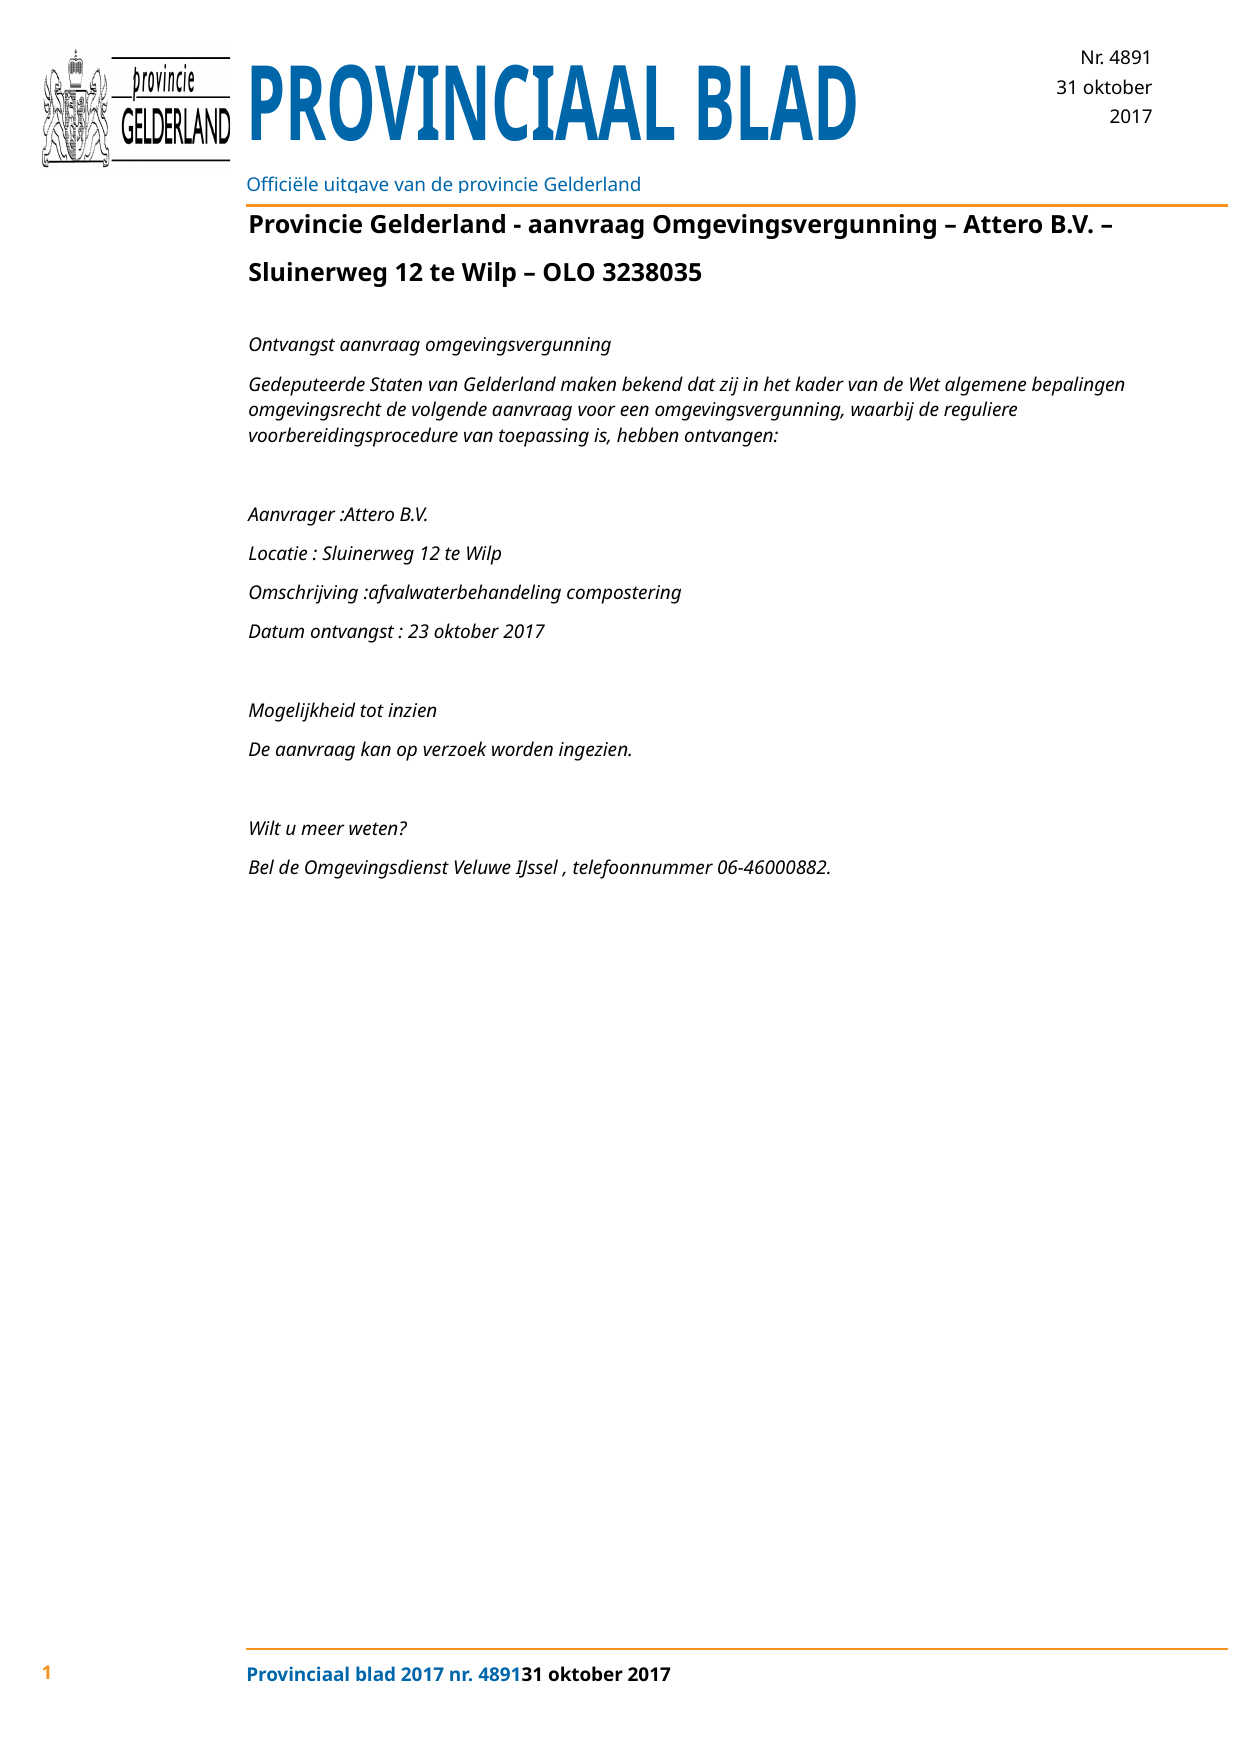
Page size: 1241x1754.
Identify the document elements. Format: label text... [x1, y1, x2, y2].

text Mogelijkheid tot inzien [248, 697, 1152, 723]
text Datum ontvangst : 23 oktober 2017 [248, 618, 1152, 644]
text Provincie Gelderland - aanvraag Omgevingsvergunning – Attero B.V. – Sluinerweg 12 te Wilp – OLO 3238035 [248, 207, 1152, 288]
text Aanvrager :Attero B.V. [248, 501, 1152, 526]
text De aanvraag kan op verzoek worden ingezien. [248, 736, 1152, 762]
text Ontvangst aanvraag omgevingsvergunning [248, 331, 1152, 357]
picture [41, 47, 231, 172]
text Gedeputeerde Staten van Gelderland maken bekend dat zij in het kader van de Wet algemene bepalingen omgevingsrecht de volgende aanvraag voor een omgevingsvergunning, waarbij de reguliere voorbereidingsprocedure van toepassing is, hebben ontvangen: [248, 371, 1152, 448]
text Omschrijving :afvalwaterbehandeling compostering [248, 579, 1152, 605]
text Locatie : Sluinerweg 12 te Wilp [248, 540, 1152, 566]
text Bel de Omgevingsdienst Veluwe IJssel , telefoonnummer 06-46000882. [248, 854, 1152, 880]
text Wilt u meer weten? [248, 815, 1152, 841]
